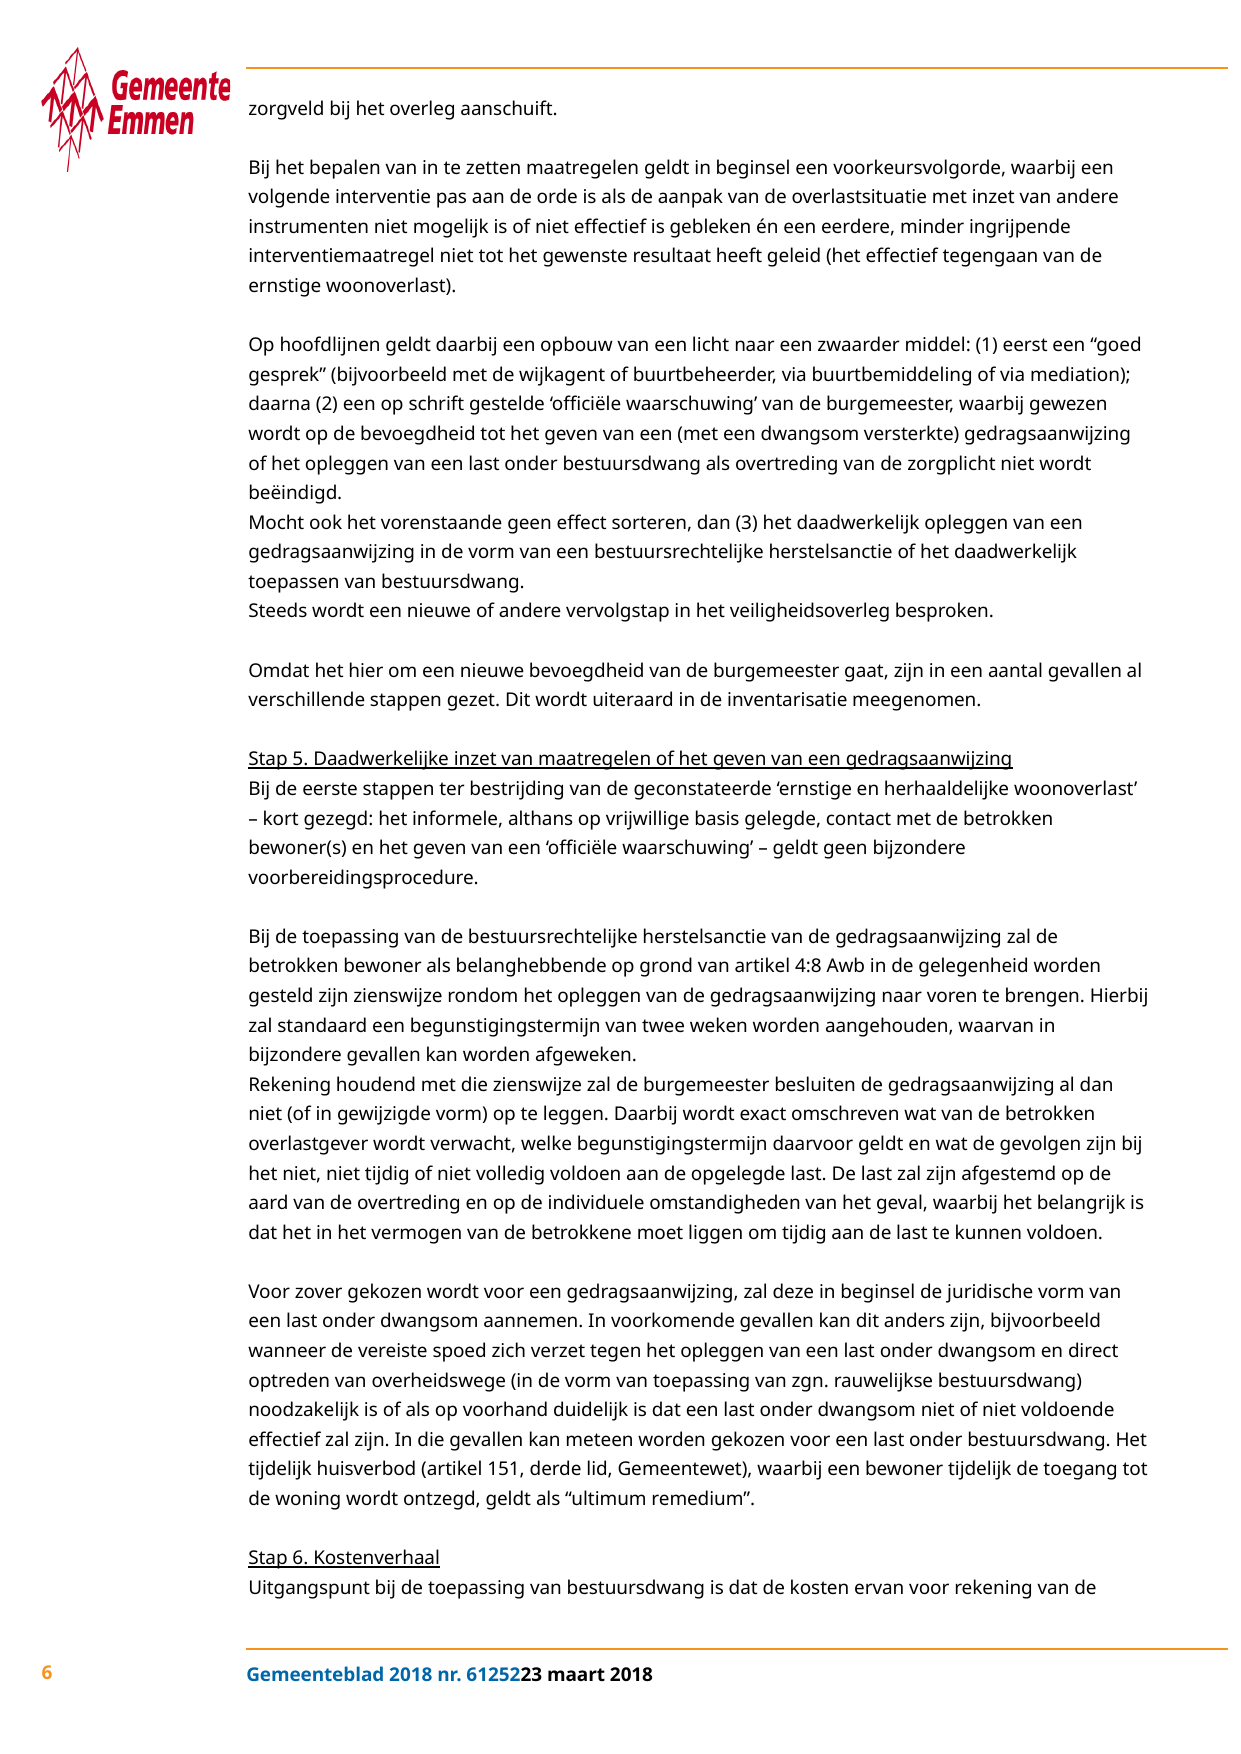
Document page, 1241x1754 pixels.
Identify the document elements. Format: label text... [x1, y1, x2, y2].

text Stap 6. Kostenverhaal [248, 1544, 1152, 1570]
text Mocht ook het vorenstaande geen effect sorteren, dan (3) het daadwerkelijk opleggen van een gedragsaanwijzing in de vorm van een bestuursrechtelijke herstelsanctie of het daadwerkelijk toepassen van bestuursdwang. [248, 509, 1152, 594]
text Voor zover gekozen wordt voor een gedragsaanwijzing, zal deze in beginsel de juridische vorm van een last onder dwangsom aannemen. In voorkomende gevallen kan dit anders zijn, bijvoorbeeld wanneer de vereiste spoed zich verzet tegen het opleggen van een last onder dwangsom en direct optreden van overheidswege (in de vorm van toepassing van zgn. rauwelijkse bestuursdwang) noodzakelijk is of als op voorhand duidelijk is dat een last onder dwangsom niet of niet voldoende effectief zal zijn. In die gevallen kan meteen worden gekozen voor een last onder bestuursdwang. Het tijdelijk huisverbod (artikel 151, derde lid, Gemeentewet), waarbij een bewoner tijdelijk de toegang tot de woning wordt ontzegd, geldt als “ultimum remedium”. [248, 1278, 1152, 1511]
picture [41, 47, 231, 172]
text Op hoofdlijnen geldt daarbij een opbouw van een licht naar een zwaarder middel: (1) eerst een “goed gesprek” (bijvoorbeeld met de wijkagent of buurtbeheerder, via buurtbemiddeling of via mediation); daarna (2) een op schrift gestelde ‘officiële waarschuwing’ van de burgemeester, waarbij gewezen wordt op de bevoegdheid tot het geven van een (met een dwangsom versterkte) gedragsaanwijzing of het opleggen van een last onder bestuursdwang als overtreding van de zorgplicht niet wordt beëindigd. [248, 331, 1152, 505]
text zorgveld bij het overleg aanschuift. [248, 95, 1152, 121]
text Omdat het hier om een nieuwe bevoegdheid van de burgemeester gaat, zijn in een aantal gevallen al verschillende stappen gezet. Dit wordt uiteraard in de inventarisatie meegenomen. [248, 657, 1152, 712]
text Bij het bepalen van in te zetten maatregelen geldt in beginsel een voorkeursvolgorde, waarbij een volgende interventie pas aan de orde is als de aanpak van de overlastsituatie met inzet van andere instrumenten niet mogelijk is of niet effectief is gebleken én een eerdere, minder ingrijpende interventiemaatregel niet tot het gewenste resultaat heeft geleid (het effectief tegengaan van de ernstige woonoverlast). [248, 154, 1152, 298]
text Steeds wordt een nieuwe of andere vervolgstap in het veiligheidsoverleg besproken. [248, 598, 1152, 623]
text Bij de toepassing van de bestuursrechtelijke herstelsanctie van de gedragsaanwijzing zal de betrokken bewoner als belanghebbende op grond van artikel 4:8 Awb in de gelegenheid worden gesteld zijn zienswijze rondom het opleggen van de gedragsaanwijzing naar voren te brengen. Hierbij zal standaard een begunstigingstermijn van twee weken worden aangehouden, waarvan in bijzondere gevallen kan worden afgeweken. [248, 923, 1152, 1067]
text Bij de eerste stappen ter bestrijding van de geconstateerde ‘ernstige en herhaaldelijke woonoverlast’ – kort gezegd: het informele, althans op vrijwillige basis gelegde, contact met de betrokken bewoner(s) en het geven van een ‘officiële waarschuwing’ – geldt geen bijzondere voorbereidingsprocedure. [248, 775, 1152, 890]
text Stap 5. Daadwerkelijke inzet van maatregelen of het geven van een gedragsaanwijzing [248, 746, 1152, 771]
text Rekening houdend met die zienswijze zal de burgemeester besluiten de gedragsaanwijzing al dan niet (of in gewijzigde vorm) op te leggen. Daarbij wordt exact omschreven wat van de betrokken overlastgever wordt verwacht, welke begunstigingstermijn daarvoor geldt en wat de gevolgen zijn bij het niet, niet tijdig of niet volledig voldoen aan de opgelegde last. De last zal zijn afgestemd op de aard van de overtreding en op de individuele omstandigheden van het geval, waarbij het belangrijk is dat het in het vermogen van de betrokkene moet liggen om tijdig aan de last te kunnen voldoen. [248, 1071, 1152, 1245]
text Uitgangspunt bij de toepassing van bestuursdwang is dat de kosten ervan voor rekening van de [248, 1574, 1152, 1600]
